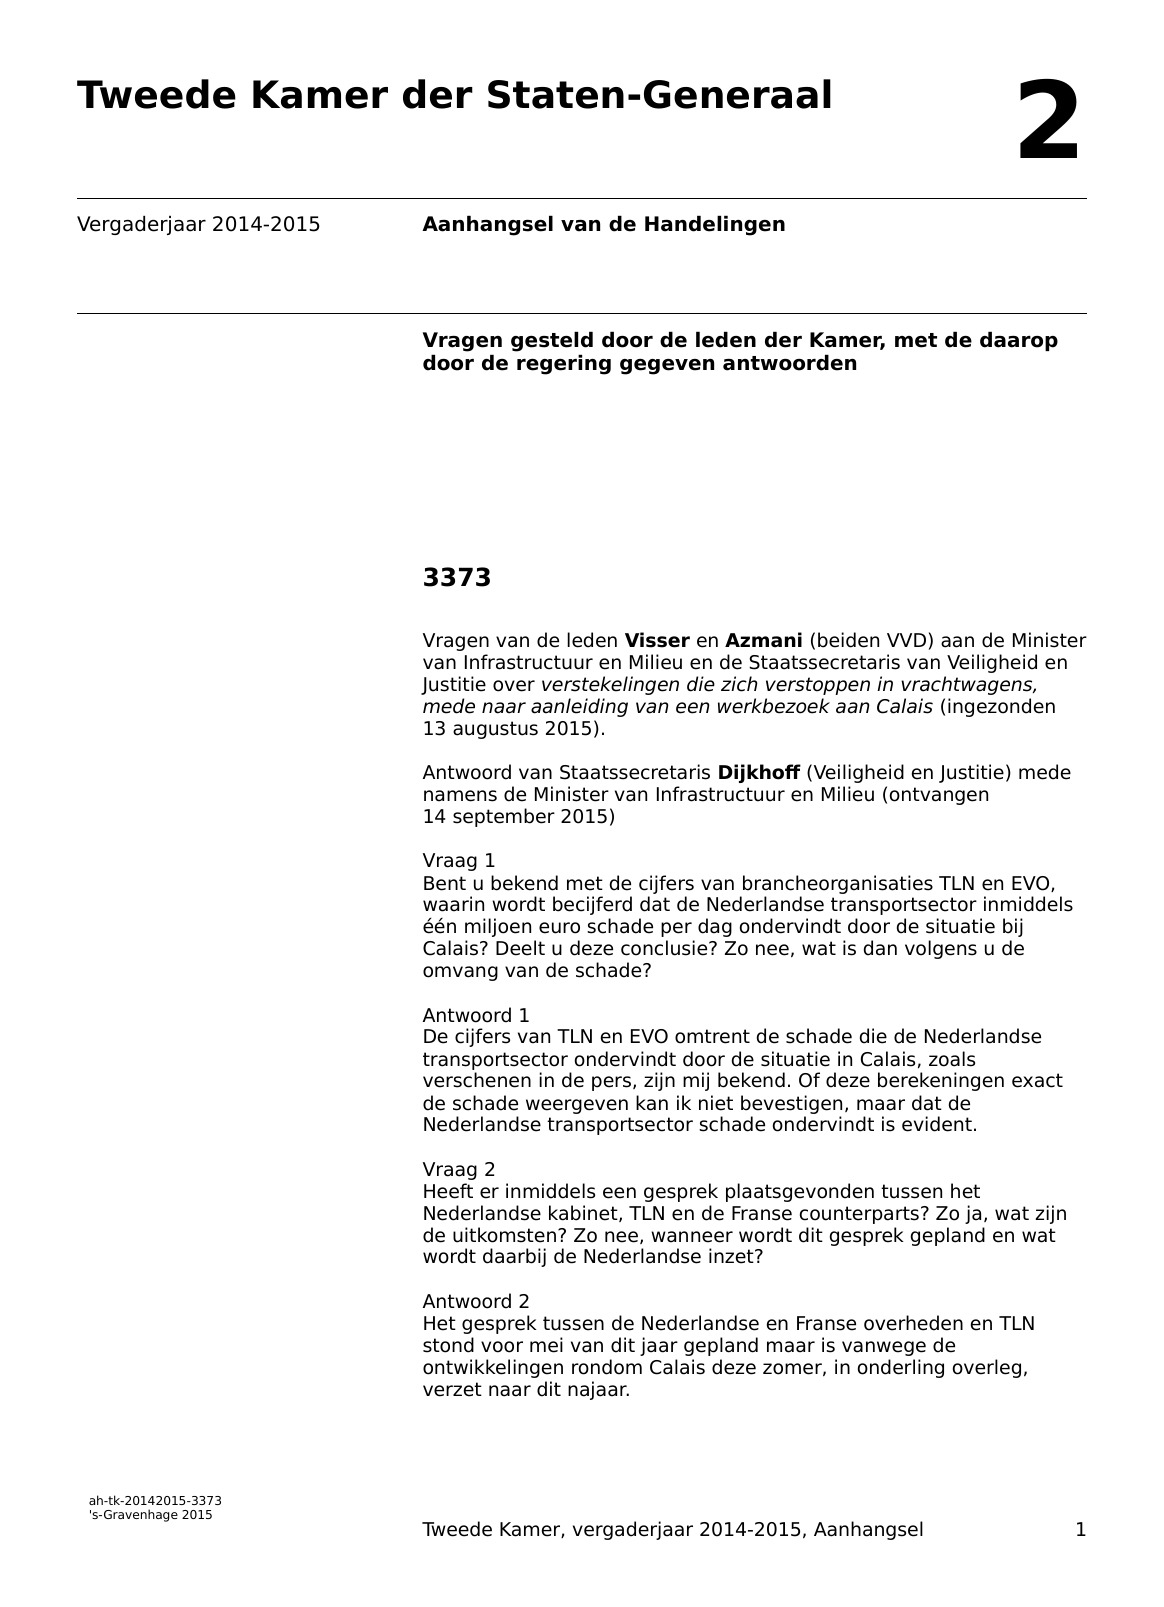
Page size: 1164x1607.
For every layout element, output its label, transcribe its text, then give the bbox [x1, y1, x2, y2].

table_cell Vergaderjaar 2014-2015 [77, 199, 422, 313]
text Het gesprek tussen de Nederlandse en Franse overheden en TLN stond voor mei van dit jaar gepland maar is vanwege de ontwikkelingen rondom Calais deze zomer, in onderling overleg, verzet naar dit najaar. [422, 1313, 1087, 1401]
table_header Tweede Kamer der Staten-Generaal [77, 59, 886, 198]
table_cell Vragen gesteld door de leden der Kamer, met de daarop door de regering gegeven antwoorden [422, 314, 1087, 375]
text De cijfers van TLN en EVO omtrent de schade die de Nederlandse transportsector ondervindt door de situatie in Calais, zoals verschenen in de pers, zijn mij bekend. Of deze berekeningen exact de schade weergeven kan ik niet bevestigen, maar dat de Nederlandse transportsector schade ondervindt is evident. [422, 1026, 1087, 1136]
table_cell [77, 314, 422, 375]
text 's-Gravenhage 2015 [88, 1508, 323, 1522]
text Antwoord van Staatssecretaris Dijkhoff (Veiligheid en Justitie) mede namens de Minister van Infrastructuur en Milieu (ontvangen 14 september 2015) [422, 762, 1087, 828]
table_cell Aanhangsel van de Handelingen [422, 199, 1087, 313]
text Antwoord 1 [422, 1004, 1087, 1026]
text Vragen van de leden Visser en Azmani (beiden VVD) aan de Minister van Infrastructuur en Milieu en de Staatssecretaris van Veiligheid en Justitie over verstekelingen die zich verstoppen in vrachtwagens, mede naar aanleiding van een werkbezoek aan Calais (ingezonden 13 augustus 2015). [422, 630, 1087, 740]
text Bent u bekend met de cijfers van brancheorganisaties TLN en EVO, waarin wordt becijferd dat de Nederlandse transportsector inmiddels één miljoen euro schade per dag ondervindt door de situatie bij Calais? Deelt u deze conclusie? Zo nee, wat is dan volgens u de omvang van de schade? [422, 872, 1087, 982]
text Vraag 2 [422, 1158, 1087, 1181]
text Vraag 1 [422, 850, 1087, 872]
text Heeft er inmiddels een gesprek plaatsgevonden tussen het Nederlandse kabinet, TLN en de Franse counterparts? Zo ja, wat zijn de uitkomsten? Zo nee, wanneer wordt dit gesprek gepland en wat wordt daarbij de Nederlandse inzet? [422, 1181, 1087, 1268]
text Antwoord 2 [422, 1291, 1087, 1313]
text ah-tk-20142015-3373 [88, 1494, 323, 1508]
table_header 2 [886, 59, 1087, 198]
text 3373 [422, 563, 1087, 592]
